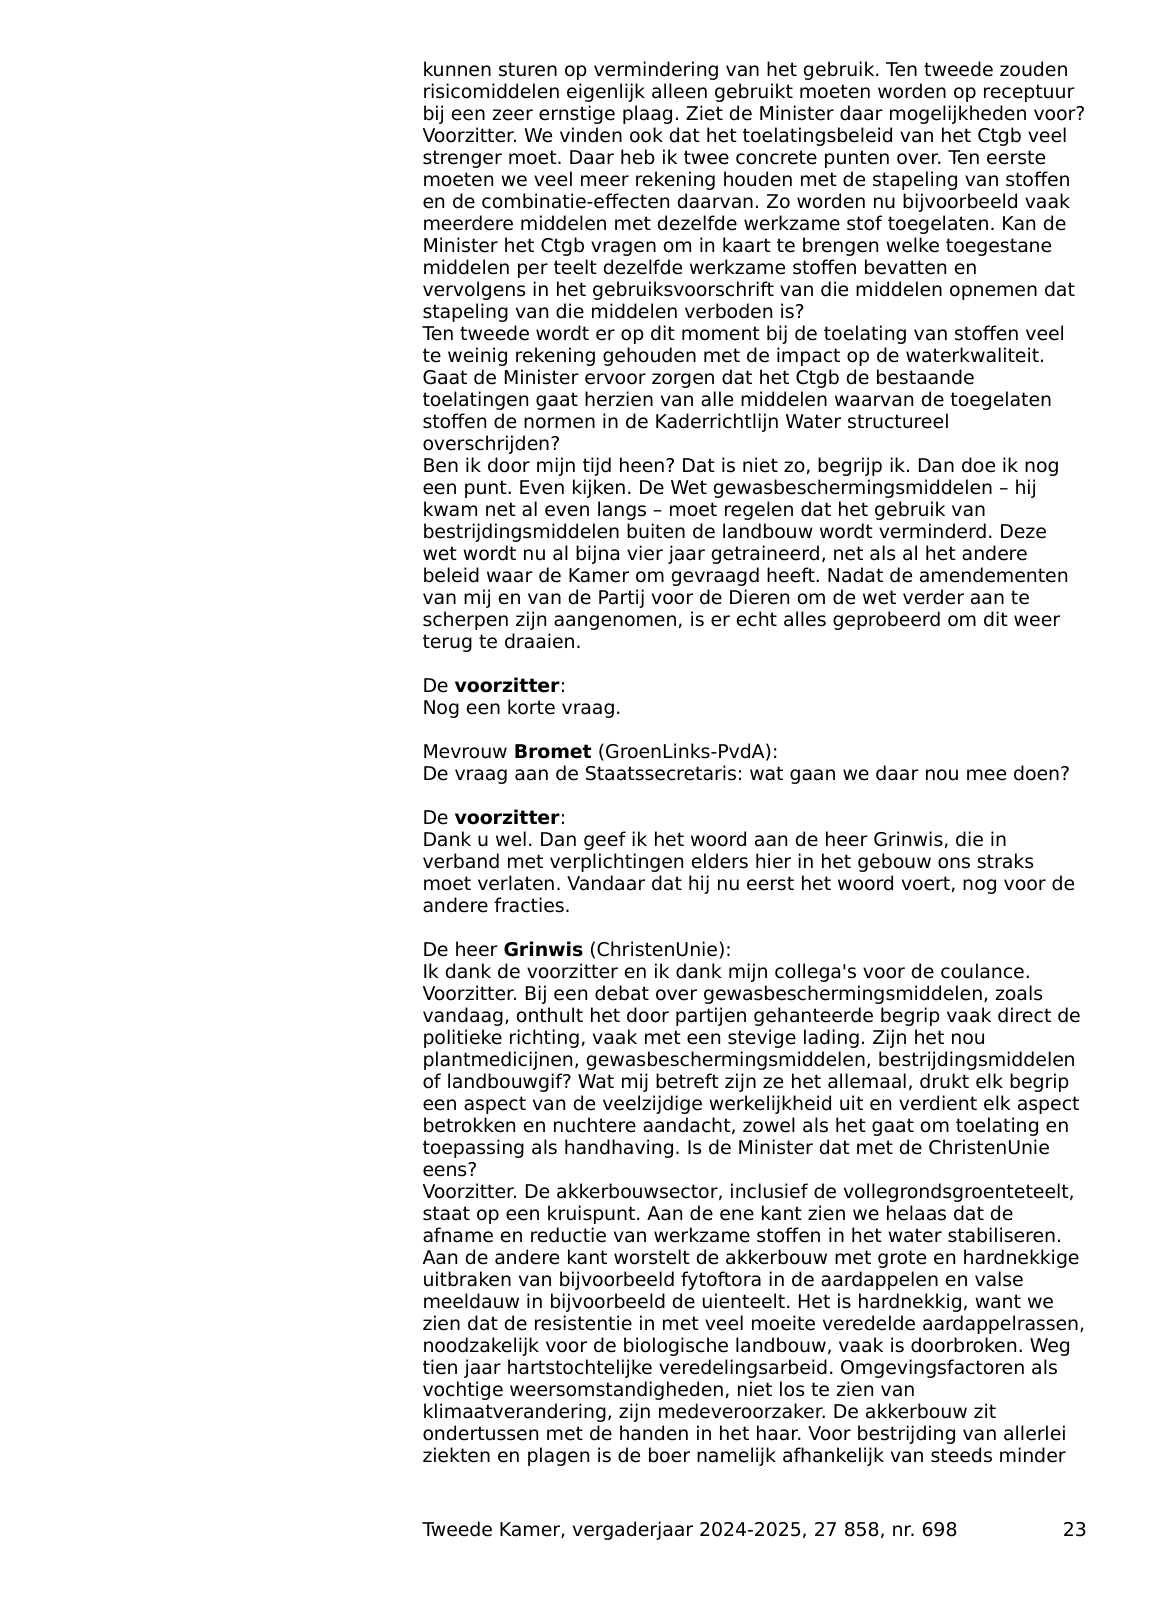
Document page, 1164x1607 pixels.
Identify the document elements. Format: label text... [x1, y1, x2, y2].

text Voorzitter. We vinden ook dat het toelatingsbeleid van het Ctgb veel strenger moet. Daar heb ik twee concrete punten over. Ten eerste moeten we veel meer rekening houden met de stapeling van stoffen en de combinatie-effecten daarvan. Zo worden nu bijvoorbeeld vaak meerdere middelen met dezelfde werkzame stof toegelaten. Kan de Minister het Ctgb vragen om in kaart te brengen welke toegestane middelen per teelt dezelfde werkzame stoffen bevatten en vervolgens in het gebruiksvoorschrift van die middelen opnemen dat stapeling van die middelen verboden is? [422, 125, 1087, 323]
text kunnen sturen op vermindering van het gebruik. Ten tweede zouden risicomiddelen eigenlijk alleen gebruikt moeten worden op receptuur bij een zeer ernstige plaag. Ziet de Minister daar mogelijkheden voor? [422, 59, 1087, 125]
text Ik dank de voorzitter en ik dank mijn collega's voor de coulance. [422, 961, 1087, 983]
text De voorzitter: [422, 675, 1087, 697]
text Voorzitter. Bij een debat over gewasbeschermingsmiddelen, zoals vandaag, onthult het door partijen gehanteerde begrip vaak direct de politieke richting, vaak met een stevige lading. Zijn het nou plantmedicijnen, gewasbeschermingsmiddelen, bestrijdingsmiddelen of landbouwgif? Wat mij betreft zijn ze het allemaal, drukt elk begrip een aspect van de veelzijdige werkelijkheid uit en verdient elk aspect betrokken en nuchtere aandacht, zowel als het gaat om toelating en toepassing als handhaving. Is de Minister dat met de ChristenUnie eens? [422, 983, 1087, 1181]
text Mevrouw Bromet (GroenLinks-PvdA): [422, 741, 1087, 763]
text Dank u wel. Dan geef ik het woord aan de heer Grinwis, die in verband met verplichtingen elders hier in het gebouw ons straks moet verlaten. Vandaar dat hij nu eerst het woord voert, nog voor de andere fracties. [422, 829, 1087, 917]
text De heer Grinwis (ChristenUnie): [422, 939, 1087, 961]
text Ben ik door mijn tijd heen? Dat is niet zo, begrijp ik. Dan doe ik nog een punt. Even kijken. De Wet gewasbeschermingsmiddelen – hij kwam net al even langs – moet regelen dat het gebruik van bestrijdingsmiddelen buiten de landbouw wordt verminderd. Deze wet wordt nu al bijna vier jaar getraineerd, net als al het andere beleid waar de Kamer om gevraagd heeft. Nadat de amendementen van mij en van de Partij voor de Dieren om de wet verder aan te scherpen zijn aangenomen, is er echt alles geprobeerd om dit weer terug te draaien. [422, 455, 1087, 652]
text De vraag aan de Staatssecretaris: wat gaan we daar nou mee doen? [422, 763, 1087, 785]
text Voorzitter. De akkerbouwsector, inclusief de vollegrondsgroenteteelt, staat op een kruispunt. Aan de ene kant zien we helaas dat de afname en reductie van werkzame stoffen in het water stabiliseren. Aan de andere kant worstelt de akkerbouw met grote en hardnekkige uitbraken van bijvoorbeeld fytoftora in de aardappelen en valse meeldauw in bijvoorbeeld de uienteelt. Het is hardnekkig, want we zien dat de resistentie in met veel moeite veredelde aardappelrassen, noodzakelijk voor de biologische landbouw, vaak is doorbroken. Weg tien jaar hartstochtelijke veredelingsarbeid. Omgevingsfactoren als vochtige weersomstandigheden, niet los te zien van klimaatverandering, zijn medeveroorzaker. De akkerbouw zit ondertussen met de handen in het haar. Voor bestrijding van allerlei ziekten en plagen is de boer namelijk afhankelijk van steeds minder [422, 1181, 1087, 1467]
text De voorzitter: [422, 807, 1087, 829]
text Nog een korte vraag. [422, 697, 1087, 719]
text Ten tweede wordt er op dit moment bij de toelating van stoffen veel te weinig rekening gehouden met de impact op de waterkwaliteit. Gaat de Minister ervoor zorgen dat het Ctgb de bestaande toelatingen gaat herzien van alle middelen waarvan de toegelaten stoffen de normen in de Kaderrichtlijn Water structureel overschrijden? [422, 323, 1087, 455]
